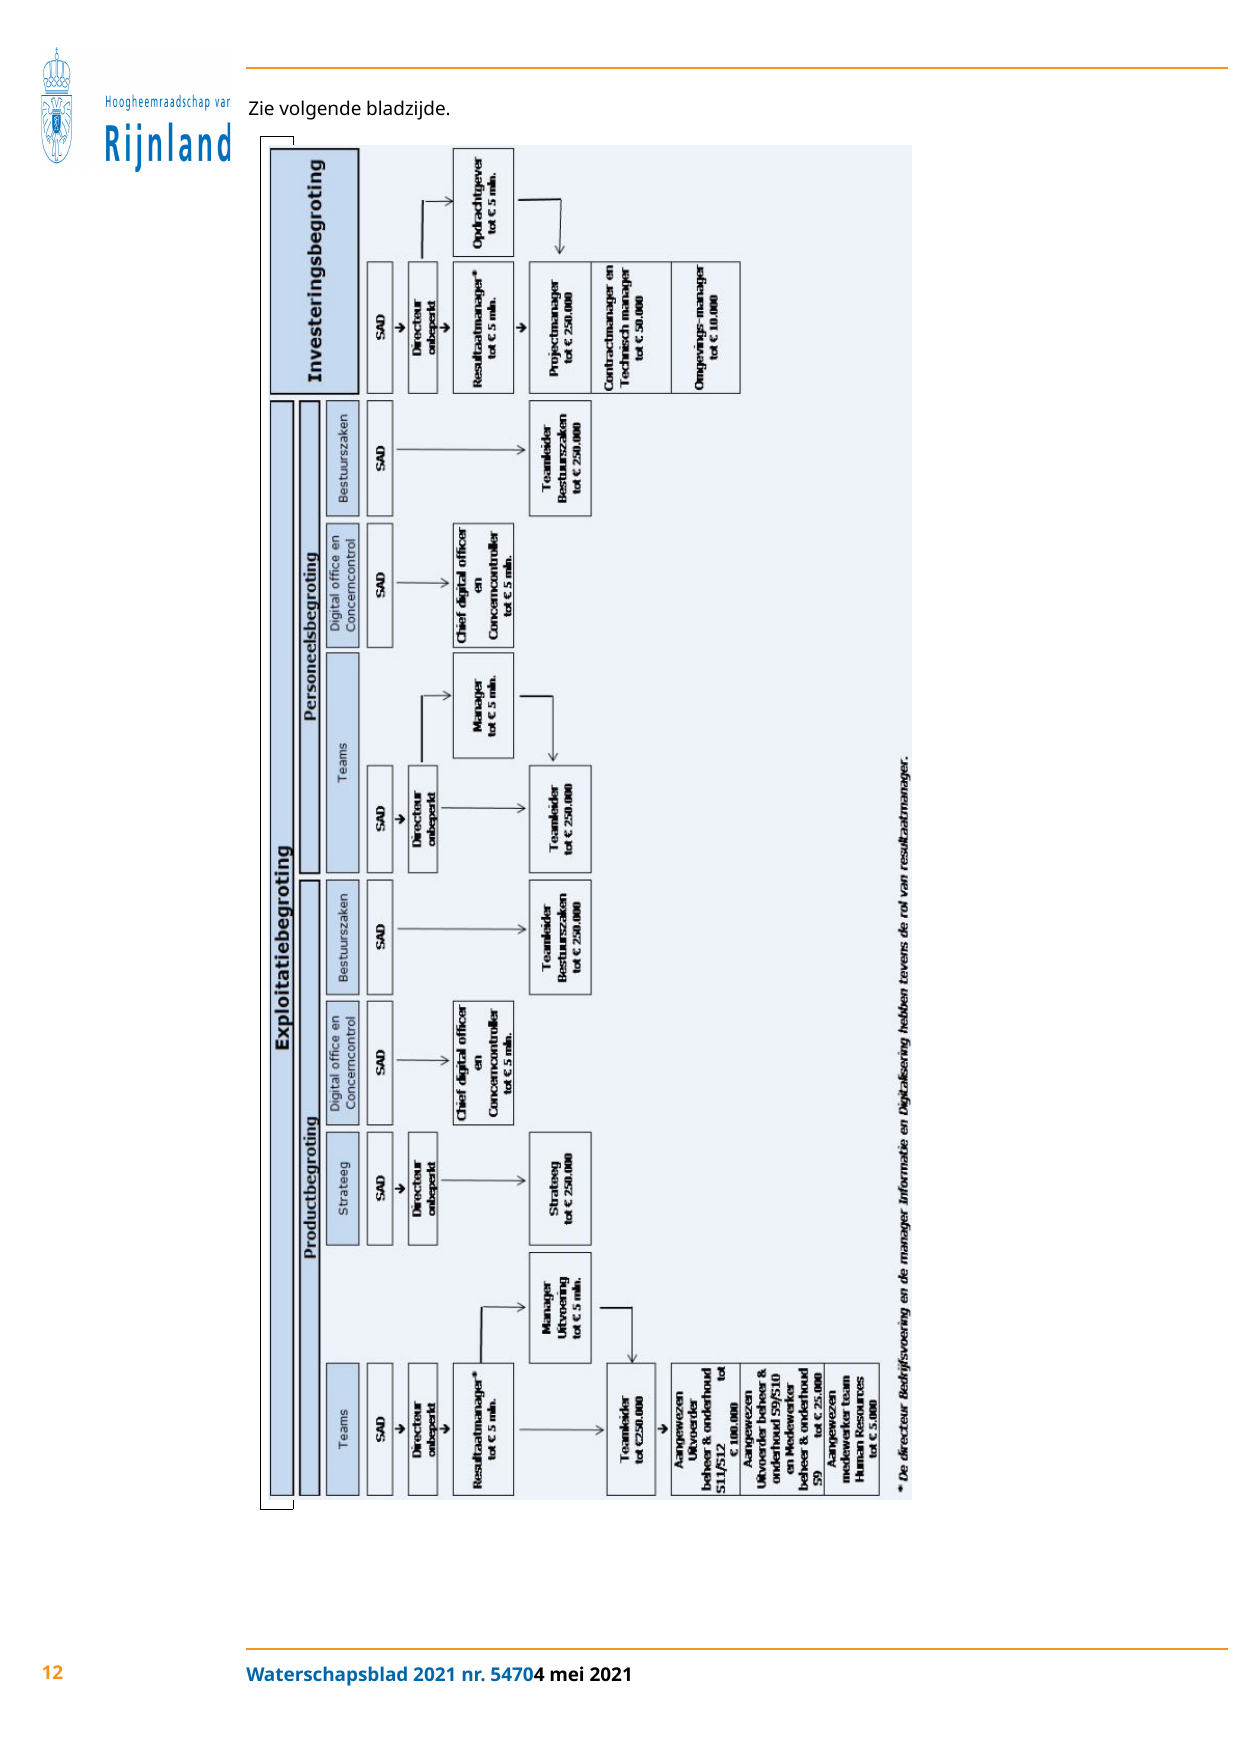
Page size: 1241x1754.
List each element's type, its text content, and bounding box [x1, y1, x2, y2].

picture [268, 145, 912, 1500]
picture [41, 47, 231, 172]
text Zie volgende bladzijde. [248, 95, 1152, 121]
